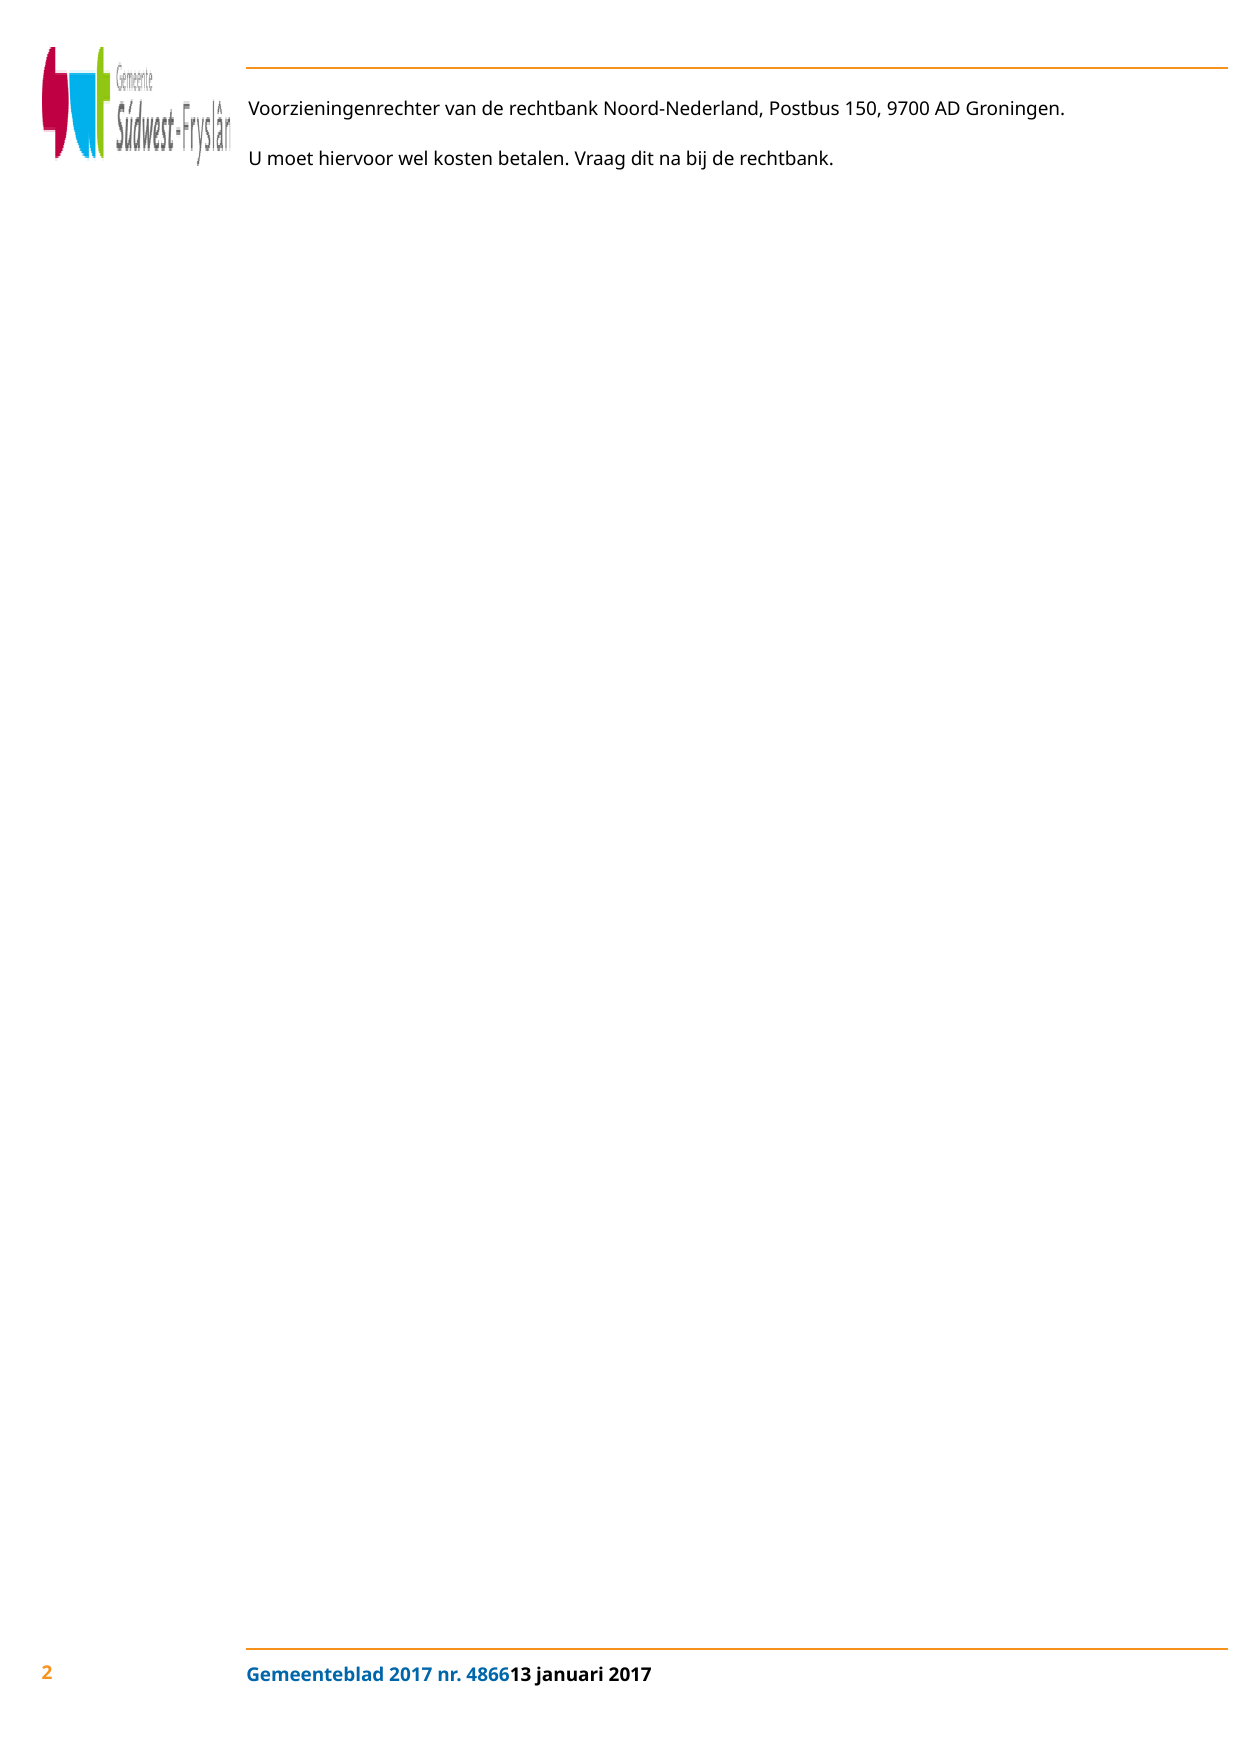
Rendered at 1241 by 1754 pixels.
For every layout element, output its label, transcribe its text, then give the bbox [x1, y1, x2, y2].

text Voorzieningenrechter van de rechtbank Noord-Nederland, Postbus 150, 9700 AD Groningen. [248, 95, 1152, 121]
text U moet hiervoor wel kosten betalen. Vraag dit na bij de rechtbank. [248, 145, 1152, 171]
picture [41, 47, 231, 172]
